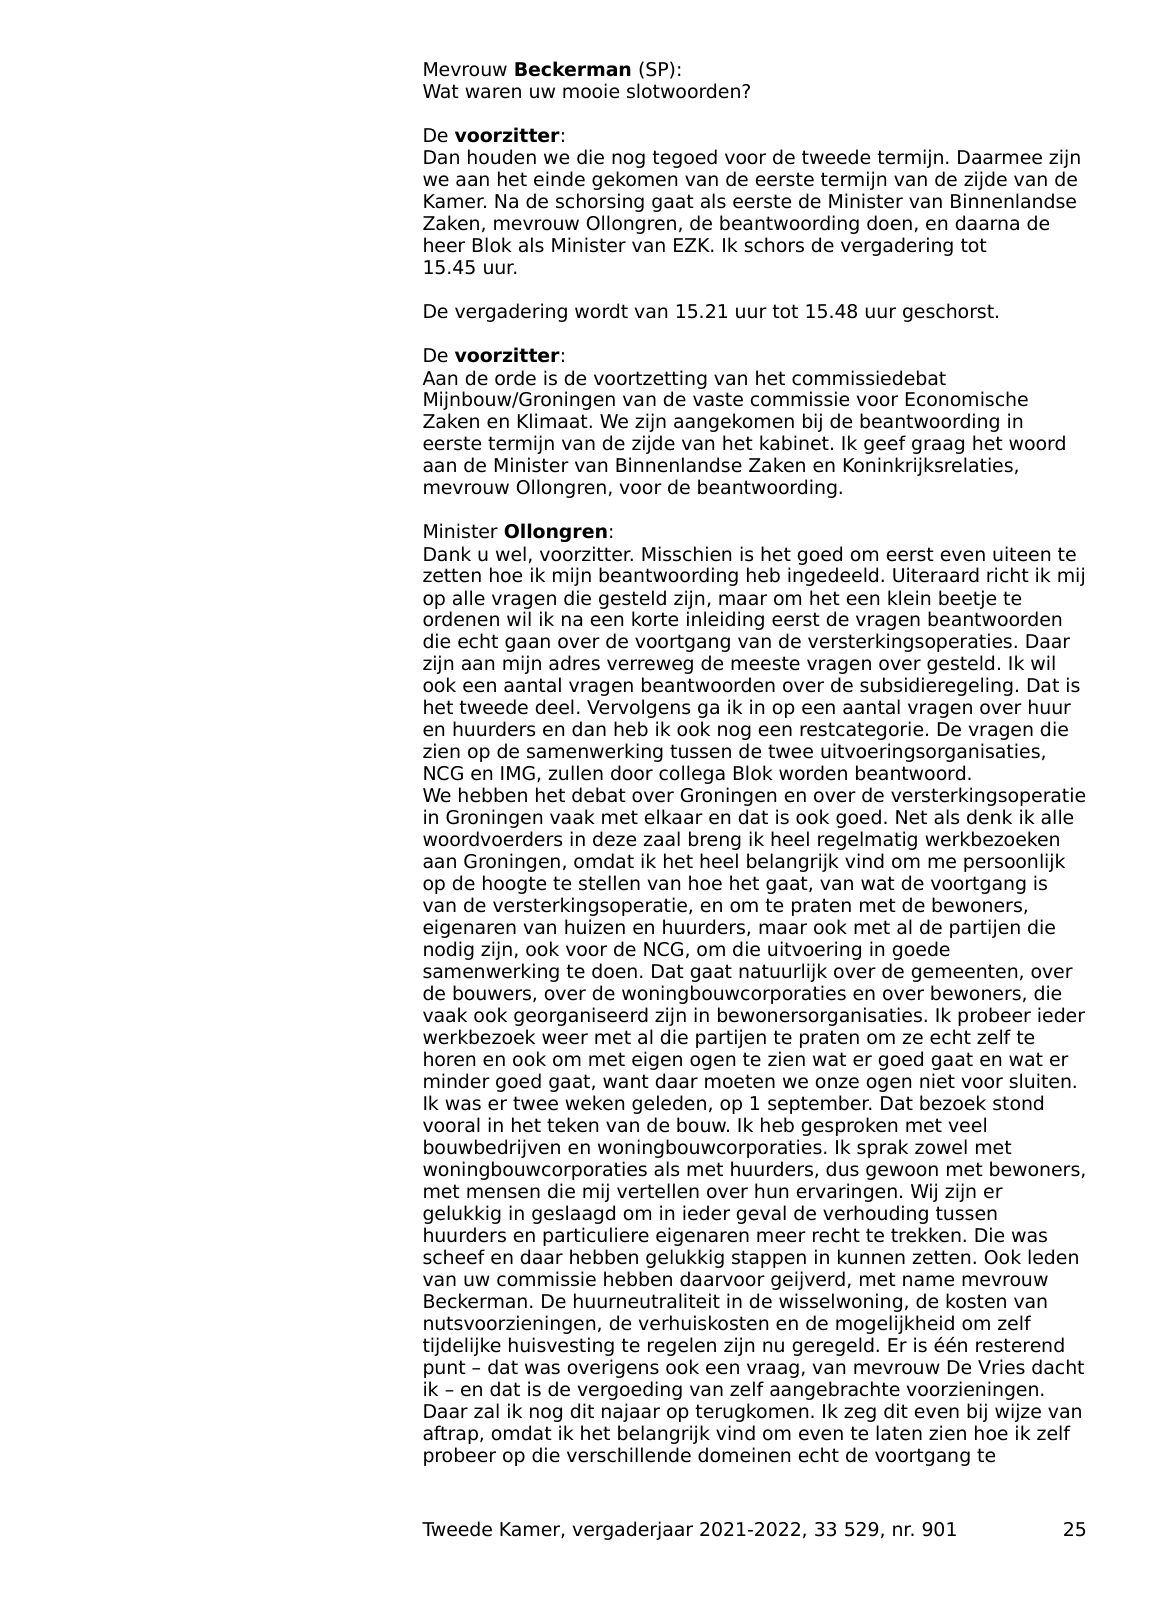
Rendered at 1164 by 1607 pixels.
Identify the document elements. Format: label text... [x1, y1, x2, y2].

text Minister Ollongren: [422, 521, 1087, 543]
text De voorzitter: [422, 125, 1087, 147]
text We hebben het debat over Groningen en over de versterkingsoperatie in Groningen vaak met elkaar en dat is ook goed. Net als denk ik alle woordvoerders in deze zaal breng ik heel regelmatig werkbezoeken aan Groningen, omdat ik het heel belangrijk vind om me persoonlijk op de hoogte te stellen van hoe het gaat, van wat de voortgang is van de versterkingsoperatie, en om te praten met de bewoners, eigenaren van huizen en huurders, maar ook met al de partijen die nodig zijn, ook voor de NCG, om die uitvoering in goede samenwerking te doen. Dat gaat natuurlijk over de gemeenten, over de bouwers, over de woningbouwcorporaties en over bewoners, die vaak ook georganiseerd zijn in bewonersorganisaties. Ik probeer ieder werkbezoek weer met al die partijen te praten om ze echt zelf te horen en ook om met eigen ogen te zien wat er goed gaat en wat er minder goed gaat, want daar moeten we onze ogen niet voor sluiten. [422, 785, 1087, 1093]
text De voorzitter: [422, 345, 1087, 367]
text Wat waren uw mooie slotwoorden? [422, 81, 1087, 103]
text Dank u wel, voorzitter. Misschien is het goed om eerst even uiteen te zetten hoe ik mijn beantwoording heb ingedeeld. Uiteraard richt ik mij op alle vragen die gesteld zijn, maar om het een klein beetje te ordenen wil ik na een korte inleiding eerst de vragen beantwoorden die echt gaan over de voortgang van de versterkingsoperaties. Daar zijn aan mijn adres verreweg de meeste vragen over gesteld. Ik wil ook een aantal vragen beantwoorden over de subsidieregeling. Dat is het tweede deel. Vervolgens ga ik in op een aantal vragen over huur en huurders en dan heb ik ook nog een restcategorie. De vragen die zien op de samenwerking tussen de twee uitvoeringsorganisaties, NCG en IMG, zullen door collega Blok worden beantwoord. [422, 543, 1087, 785]
text Ik was er twee weken geleden, op 1 september. Dat bezoek stond vooral in het teken van de bouw. Ik heb gesproken met veel bouwbedrijven en woningbouwcorporaties. Ik sprak zowel met woningbouwcorporaties als met huurders, dus gewoon met bewoners, met mensen die mij vertellen over hun ervaringen. Wij zijn er gelukkig in geslaagd om in ieder geval de verhouding tussen huurders en particuliere eigenaren meer recht te trekken. Die was scheef en daar hebben gelukkig stappen in kunnen zetten. Ook leden van uw commissie hebben daarvoor geijverd, met name mevrouw Beckerman. De huurneutraliteit in de wisselwoning, de kosten van nutsvoorzieningen, de verhuiskosten en de mogelijkheid om zelf tijdelijke huisvesting te regelen zijn nu geregeld. Er is één resterend punt – dat was overigens ook een vraag, van mevrouw De Vries dacht ik – en dat is de vergoeding van zelf aangebrachte voorzieningen. Daar zal ik nog dit najaar op terugkomen. Ik zeg dit even bij wijze van aftrap, omdat ik het belangrijk vind om even te laten zien hoe ik zelf probeer op die verschillende domeinen echt de voortgang te [422, 1093, 1087, 1467]
text De vergadering wordt van 15.21 uur tot 15.48 uur geschorst. [422, 301, 1087, 323]
text Mevrouw Beckerman (SP): [422, 59, 1087, 81]
text Dan houden we die nog tegoed voor de tweede termijn. Daarmee zijn we aan het einde gekomen van de eerste termijn van de zijde van de Kamer. Na de schorsing gaat als eerste de Minister van Binnenlandse Zaken, mevrouw Ollongren, de beantwoording doen, en daarna de heer Blok als Minister van EZK. Ik schors de vergadering tot 15.45 uur. [422, 147, 1087, 279]
text Aan de orde is de voortzetting van het commissiedebat Mijnbouw/Groningen van de vaste commissie voor Economische Zaken en Klimaat. We zijn aangekomen bij de beantwoording in eerste termijn van de zijde van het kabinet. Ik geef graag het woord aan de Minister van Binnenlandse Zaken en Koninkrijksrelaties, mevrouw Ollongren, voor de beantwoording. [422, 367, 1087, 499]
